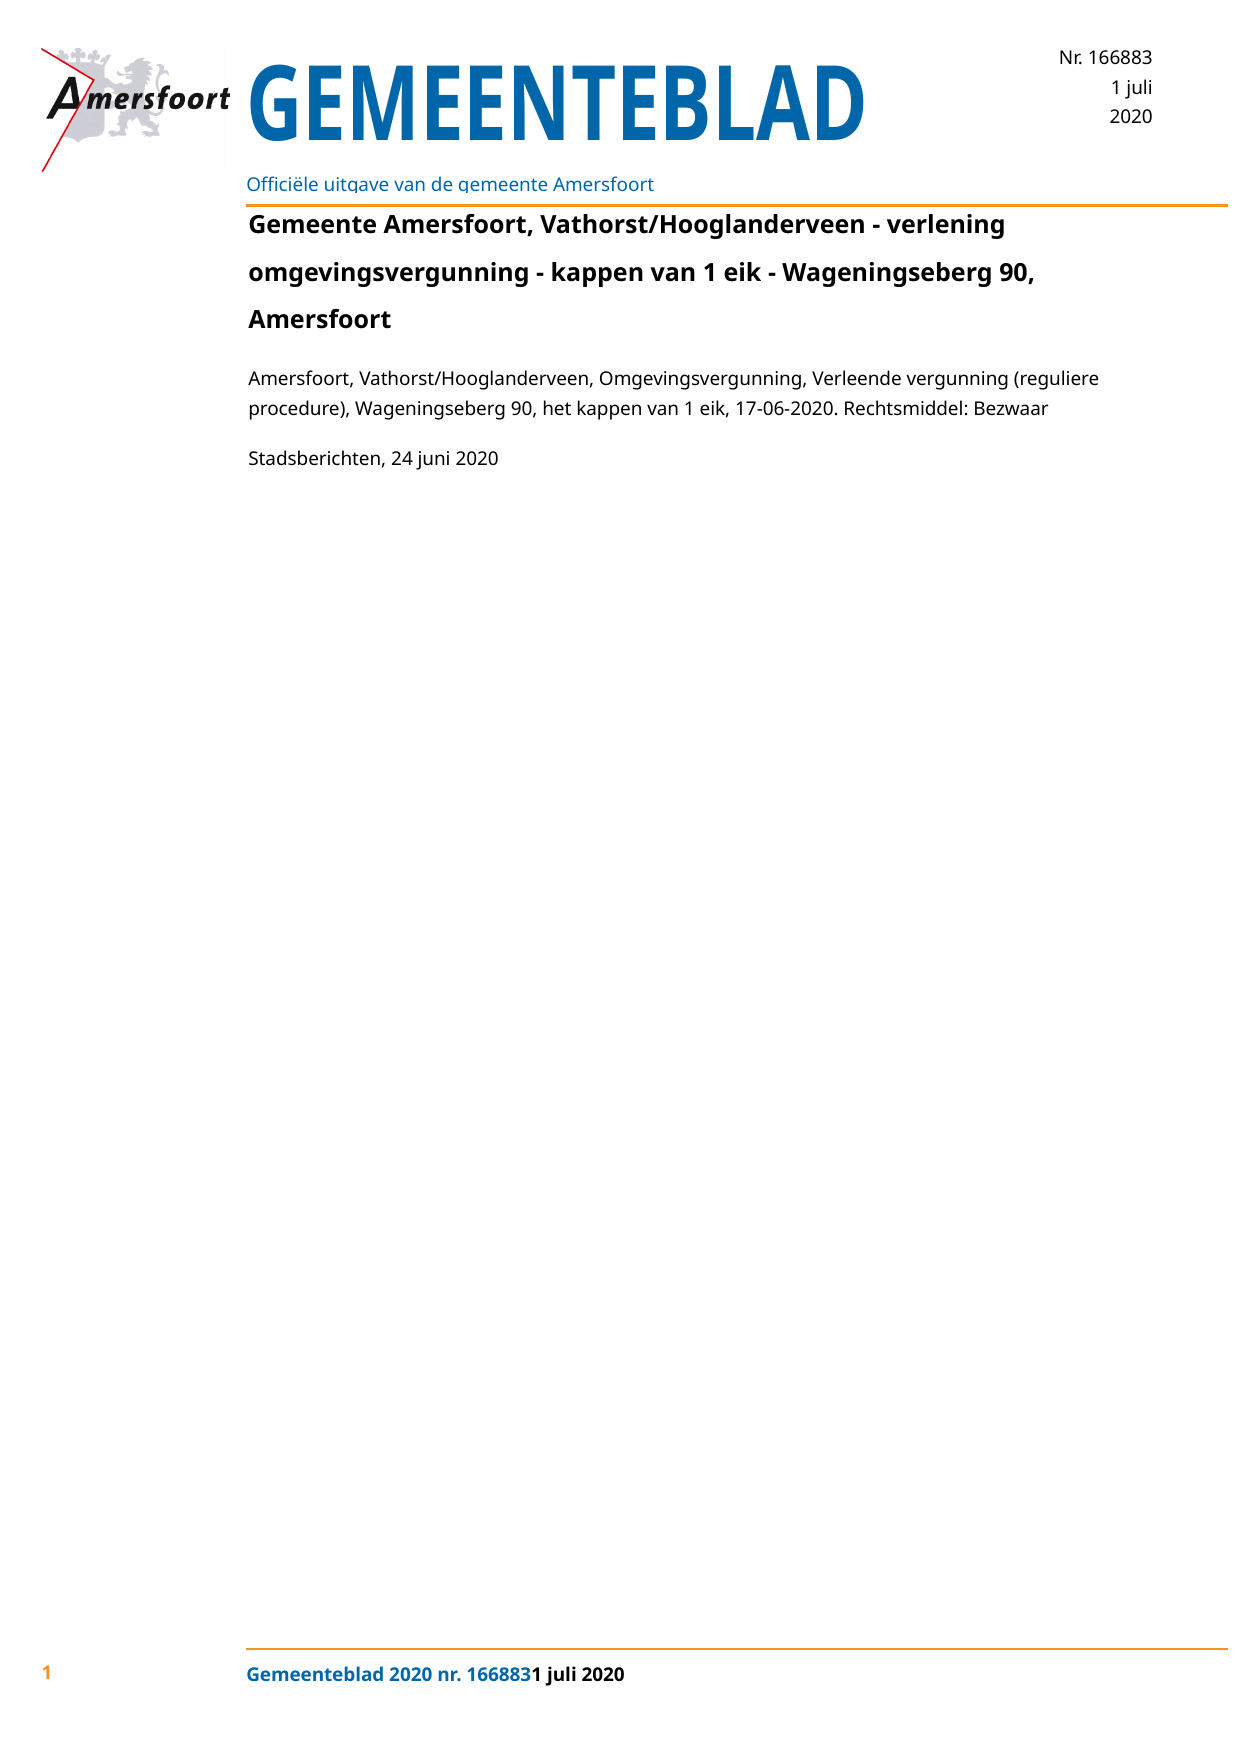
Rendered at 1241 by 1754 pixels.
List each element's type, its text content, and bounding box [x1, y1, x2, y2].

picture [41, 47, 231, 172]
text Stadsberichten, 24 juni 2020 [248, 446, 1152, 471]
text Amersfoort, Vathorst/Hooglanderveen, Omgevingsvergunning, Verleende vergunning (reguliere procedure), Wageningseberg 90, het kappen van 1 eik, 17-06-2020. Rechtsmiddel: Bezwaar [248, 366, 1152, 421]
text Gemeente Amersfoort, Vathorst/Hooglanderveen - verlening omgevingsvergunning - kappen van 1 eik - Wageningseberg 90, Amersfoort [248, 207, 1152, 336]
